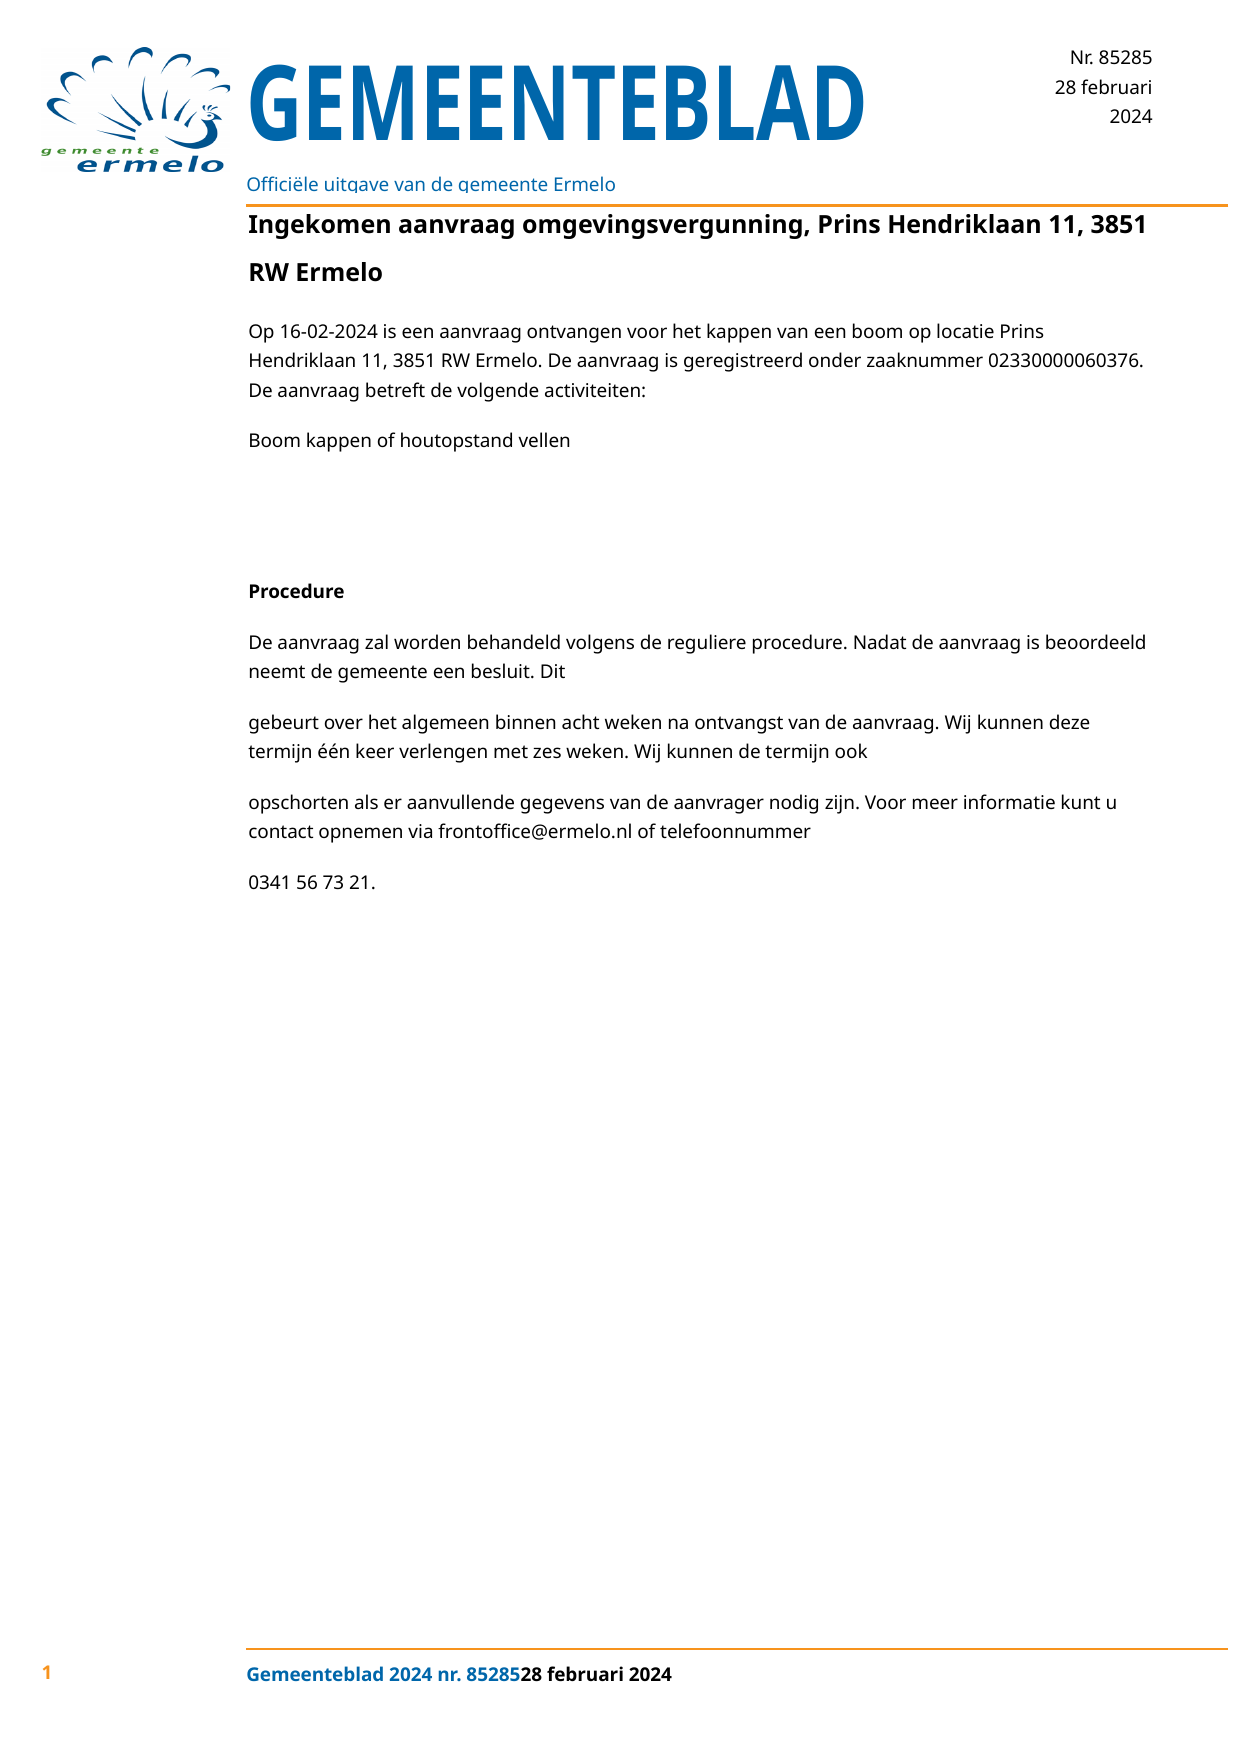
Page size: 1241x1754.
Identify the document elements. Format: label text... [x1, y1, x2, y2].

text Ingekomen aanvraag omgevingsvergunning, Prins Hendriklaan 11, 3851 RW Ermelo [248, 207, 1152, 288]
text gebeurt over het algemeen binnen acht weken na ontvangst van de aanvraag. Wij kunnen deze termijn één keer verlengen met zes weken. Wij kunnen de termijn ook [248, 709, 1152, 764]
picture [41, 47, 231, 172]
text De aanvraag zal worden behandeld volgens de reguliere procedure. Nadat de aanvraag is beoordeeld neemt de gemeente een besluit. Dit [248, 629, 1152, 684]
text Procedure [248, 579, 1152, 604]
text opschorten als er aanvullende gegevens van de aanvrager nodig zijn. Voor meer informatie kunt u contact opnemen via frontoffice@ermelo.nl of telefoonnummer [248, 789, 1152, 844]
text Op 16-02-2024 is een aanvraag ontvangen voor het kappen van een boom op locatie Prins Hendriklaan 11, 3851 RW Ermelo. De aanvraag is geregistreerd onder zaaknummer 02330000060376. De aanvraag betreft de volgende activiteiten: [248, 318, 1152, 403]
text Boom kappen of houtopstand vellen [248, 427, 1152, 453]
text 0341 56 73 21. [248, 869, 1152, 895]
